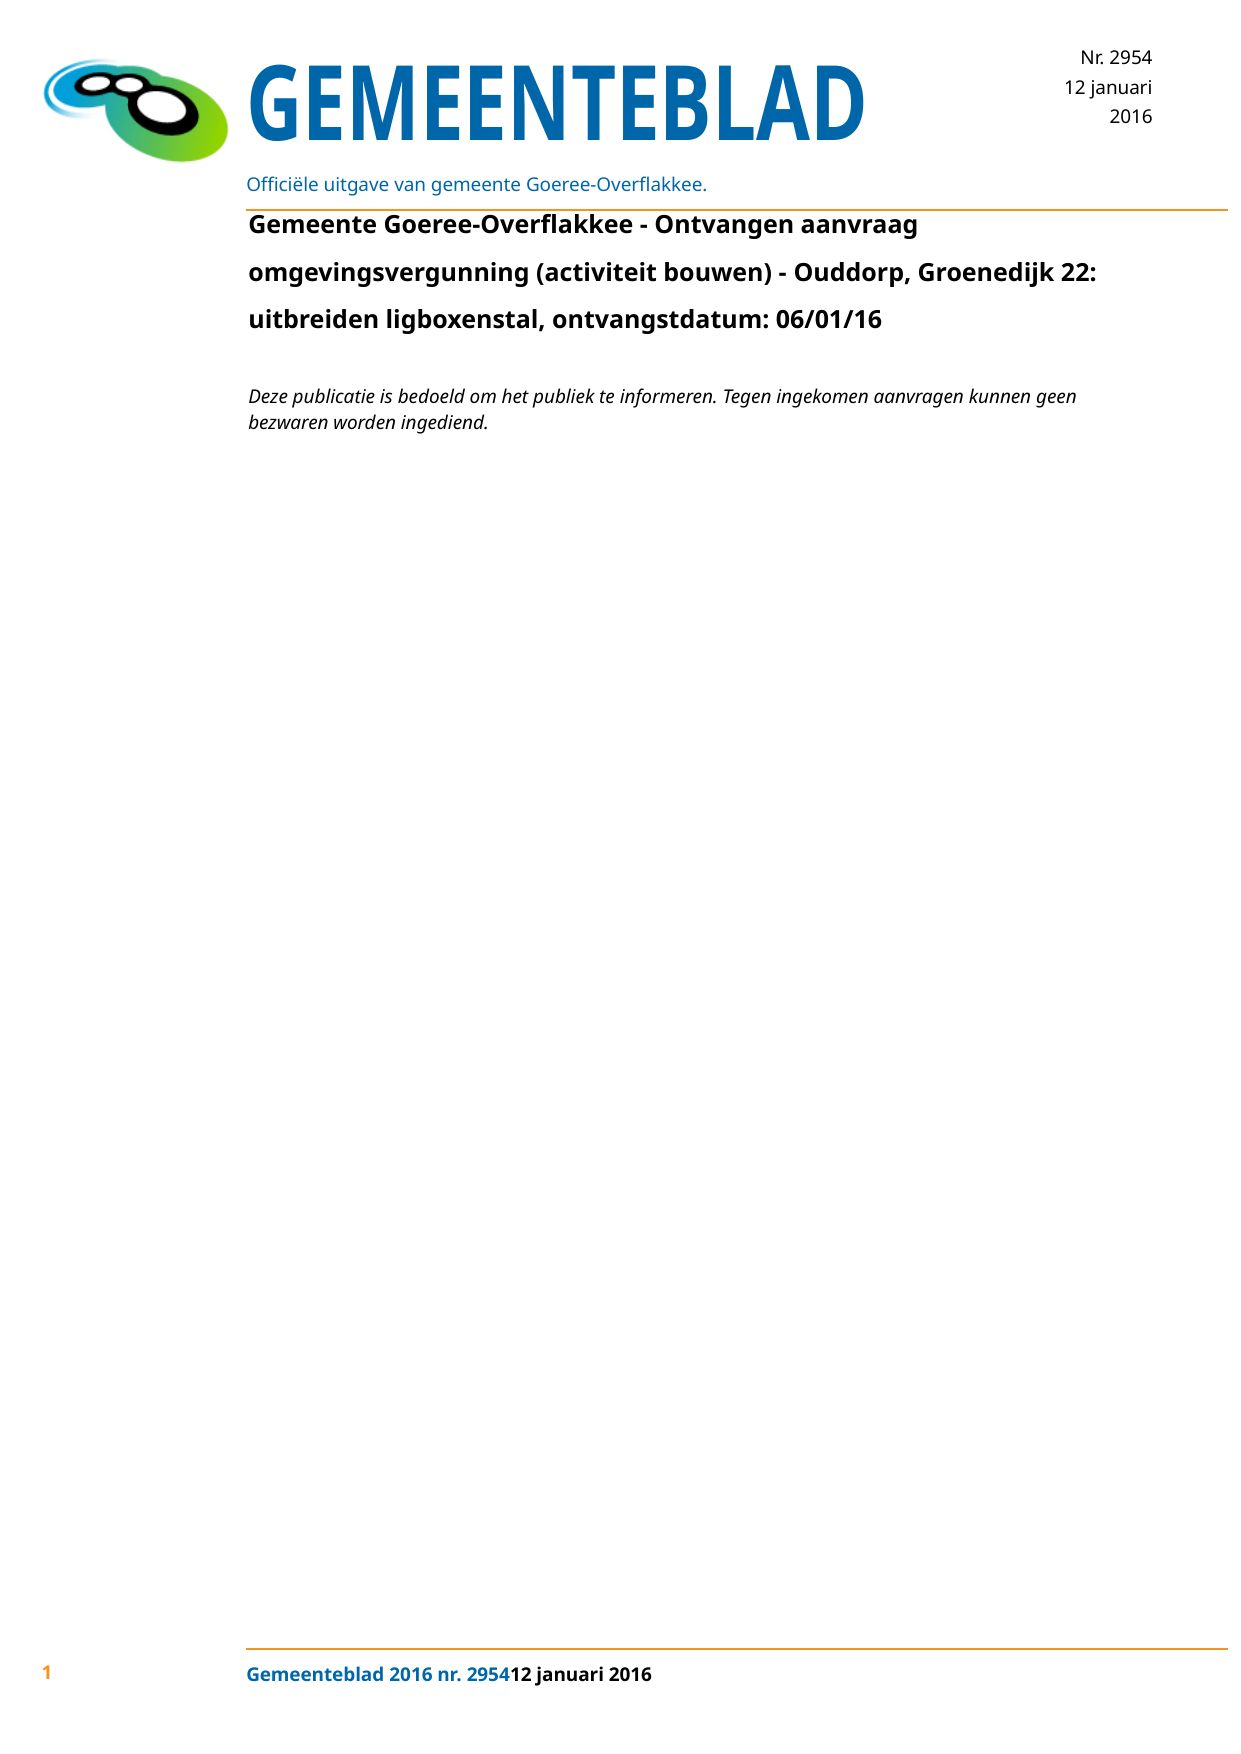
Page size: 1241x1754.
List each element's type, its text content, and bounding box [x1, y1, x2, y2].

text Deze publicatie is bedoeld om het publiek te informeren. Tegen ingekomen aanvragen kunnen geen bezwaren worden ingediend. [248, 384, 1152, 435]
text Gemeente Goeree-Overflakkee - Ontvangen aanvraag omgevingsvergunning (activiteit bouwen) - Ouddorp, Groenedijk 22: uitbreiden ligboxenstal, ontvangstdatum: 06/01/16 [248, 211, 1152, 336]
picture [41, 47, 231, 172]
